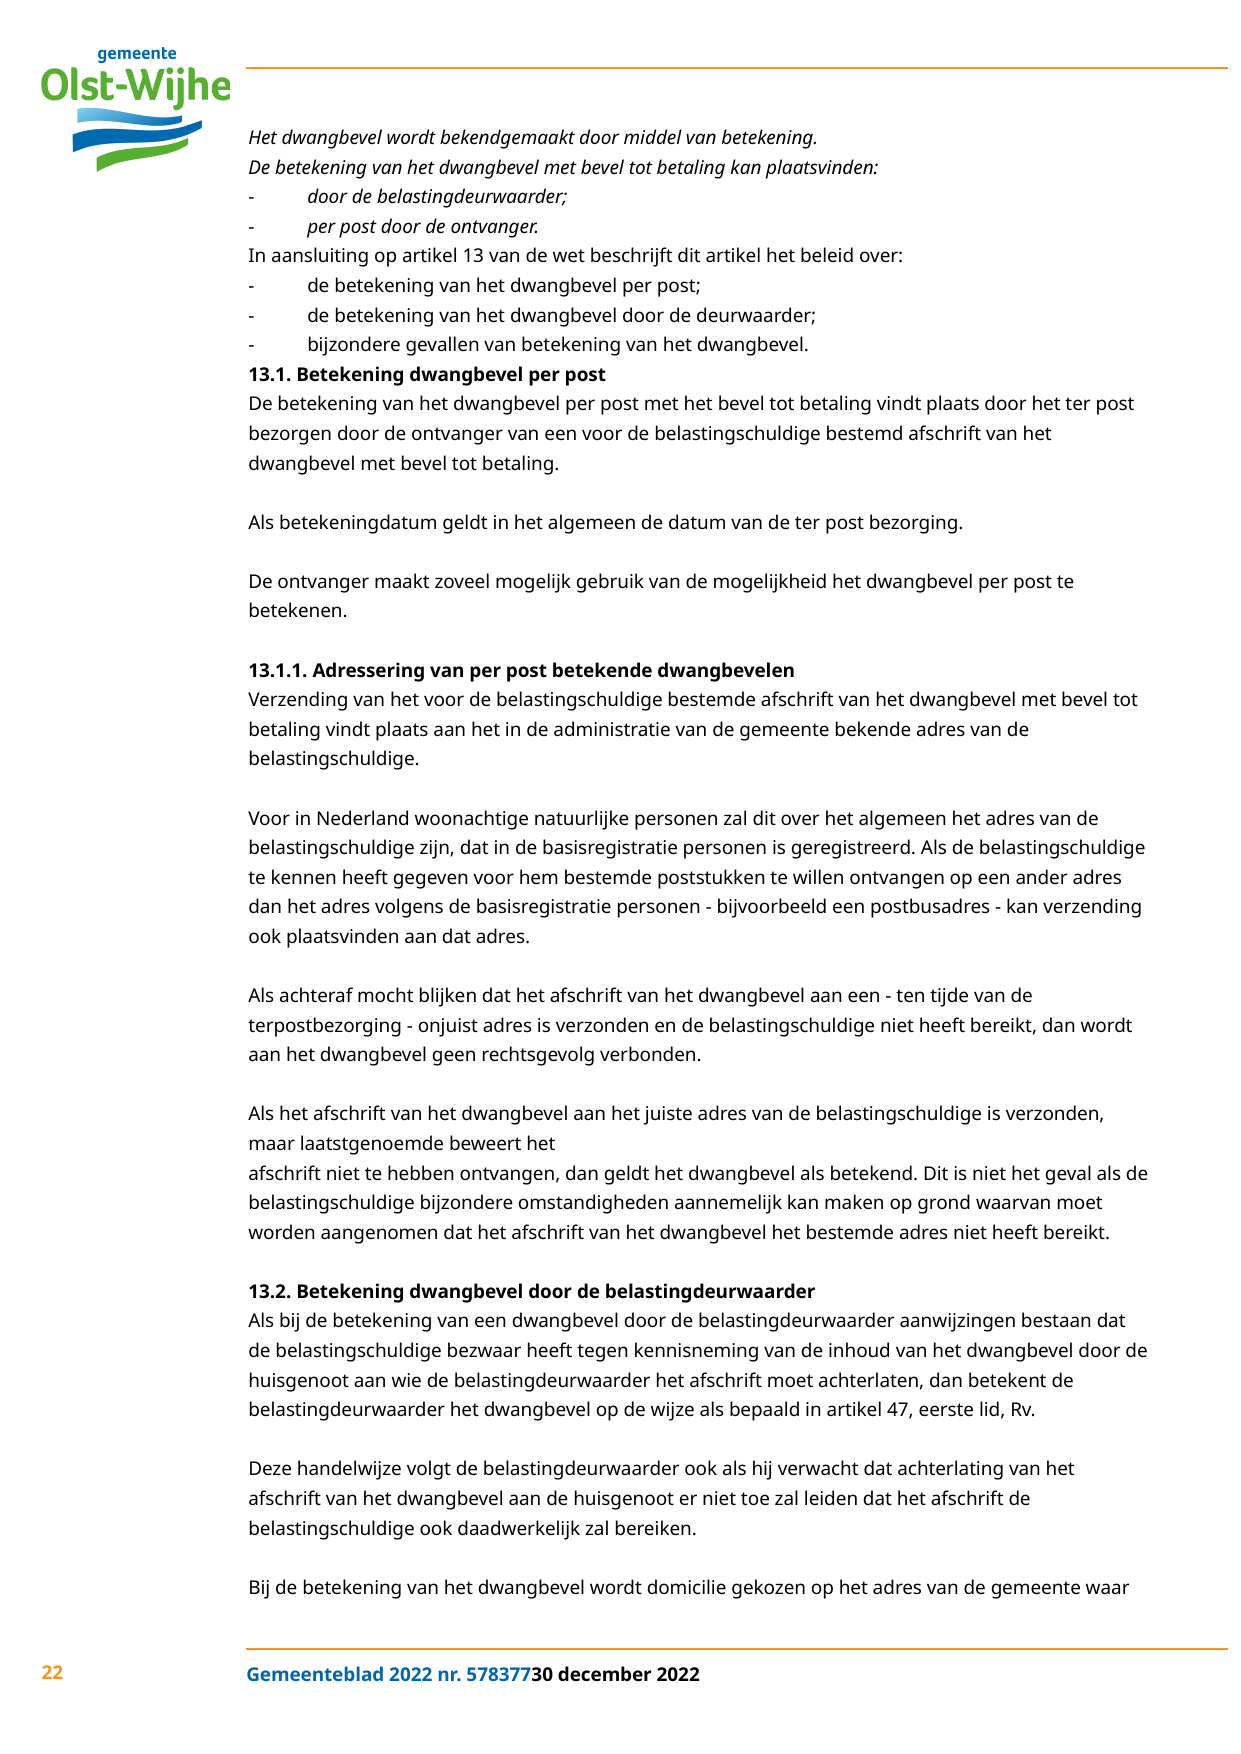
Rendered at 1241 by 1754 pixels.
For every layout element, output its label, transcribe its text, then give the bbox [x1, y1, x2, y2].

list de betekening van het dwangbevel door de deurwaarder; [248, 302, 1152, 328]
text afschrift niet te hebben ontvangen, dan geldt het dwangbevel als betekend. Dit is niet het geval als de belastingschuldige bijzondere omstandigheden aannemelijk kan maken op grond waarvan moet worden aangenomen dat het afschrift van het dwangbevel het bestemde adres niet heeft bereikt. [248, 1160, 1152, 1245]
text 13.1. Betekening dwangbevel per post [248, 361, 1152, 387]
text Als bij de betekening van een dwangbevel door de belastingdeurwaarder aanwijzingen bestaan dat de belastingschuldige bezwaar heeft tegen kennisneming van de inhoud van het dwangbevel door de huisgenoot aan wie de belastingdeurwaarder het afschrift moet achterlaten, dan betekent de belastingdeurwaarder het dwangbevel op de wijze als bepaald in artikel 47, eerste lid, Rv. [248, 1308, 1152, 1422]
text Verzending van het voor de belastingschuldige bestemde afschrift van het dwangbevel met bevel tot betaling vindt plaats aan het in de administratie van de gemeente bekende adres van de belastingschuldige. [248, 686, 1152, 771]
text De betekening van het dwangbevel per post met het bevel tot betaling vindt plaats door het ter post bezorgen door de ontvanger van een voor de belastingschuldige bestemd afschrift van het dwangbevel met bevel tot betaling. [248, 391, 1152, 476]
list per post door de ontvanger. [248, 213, 1152, 239]
text De betekening van het dwangbevel met bevel tot betaling kan plaatsvinden: [248, 154, 1152, 180]
list de betekening van het dwangbevel per post; [248, 272, 1152, 298]
text Bij de betekening van het dwangbevel wordt domicilie gekozen op het adres van de gemeente waar [248, 1574, 1152, 1600]
list bijzondere gevallen van betekening van het dwangbevel. [248, 331, 1152, 357]
picture [41, 47, 231, 172]
text 13.1.1. Adressering van per post betekende dwangbevelen [248, 657, 1152, 683]
text Als achteraf mocht blijken dat het afschrift van het dwangbevel aan een - ten tijde van de terpostbezorging - onjuist adres is verzonden en de belastingschuldige niet heeft bereikt, dan wordt aan het dwangbevel geen rechtsgevolg verbonden. [248, 982, 1152, 1067]
text In aansluiting op artikel 13 van de wet beschrijft dit artikel het beleid over: [248, 243, 1152, 268]
text Deze handelwijze volgt de belastingdeurwaarder ook als hij verwacht dat achterlating van het afschrift van het dwangbevel aan de huisgenoot er niet toe zal leiden dat het afschrift de belastingschuldige ook daadwerkelijk zal bereiken. [248, 1456, 1152, 1541]
text Als het afschrift van het dwangbevel aan het juiste adres van de belastingschuldige is verzonden, maar laatstgenoemde beweert het [248, 1101, 1152, 1156]
text 13.2. Betekening dwangbevel door de belastingdeurwaarder [248, 1278, 1152, 1304]
text Het dwangbevel wordt bekendgemaakt door middel van betekening. [248, 124, 1152, 150]
list door de belastingdeurwaarder; [248, 183, 1152, 209]
text De ontvanger maakt zoveel mogelijk gebruik van de mogelijkheid het dwangbevel per post te betekenen. [248, 568, 1152, 623]
text Als betekeningdatum geldt in het algemeen de datum van de ter post bezorging. [248, 509, 1152, 535]
text Voor in Nederland woonachtige natuurlijke personen zal dit over het algemeen het adres van de belastingschuldige zijn, dat in de basisregistratie personen is geregistreerd. Als de belastingschuldige te kennen heeft gegeven voor hem bestemde poststukken te willen ontvangen op een ander adres dan het adres volgens de basisregistratie personen - bijvoorbeeld een postbusadres - kan verzending ook plaatsvinden aan dat adres. [248, 805, 1152, 949]
